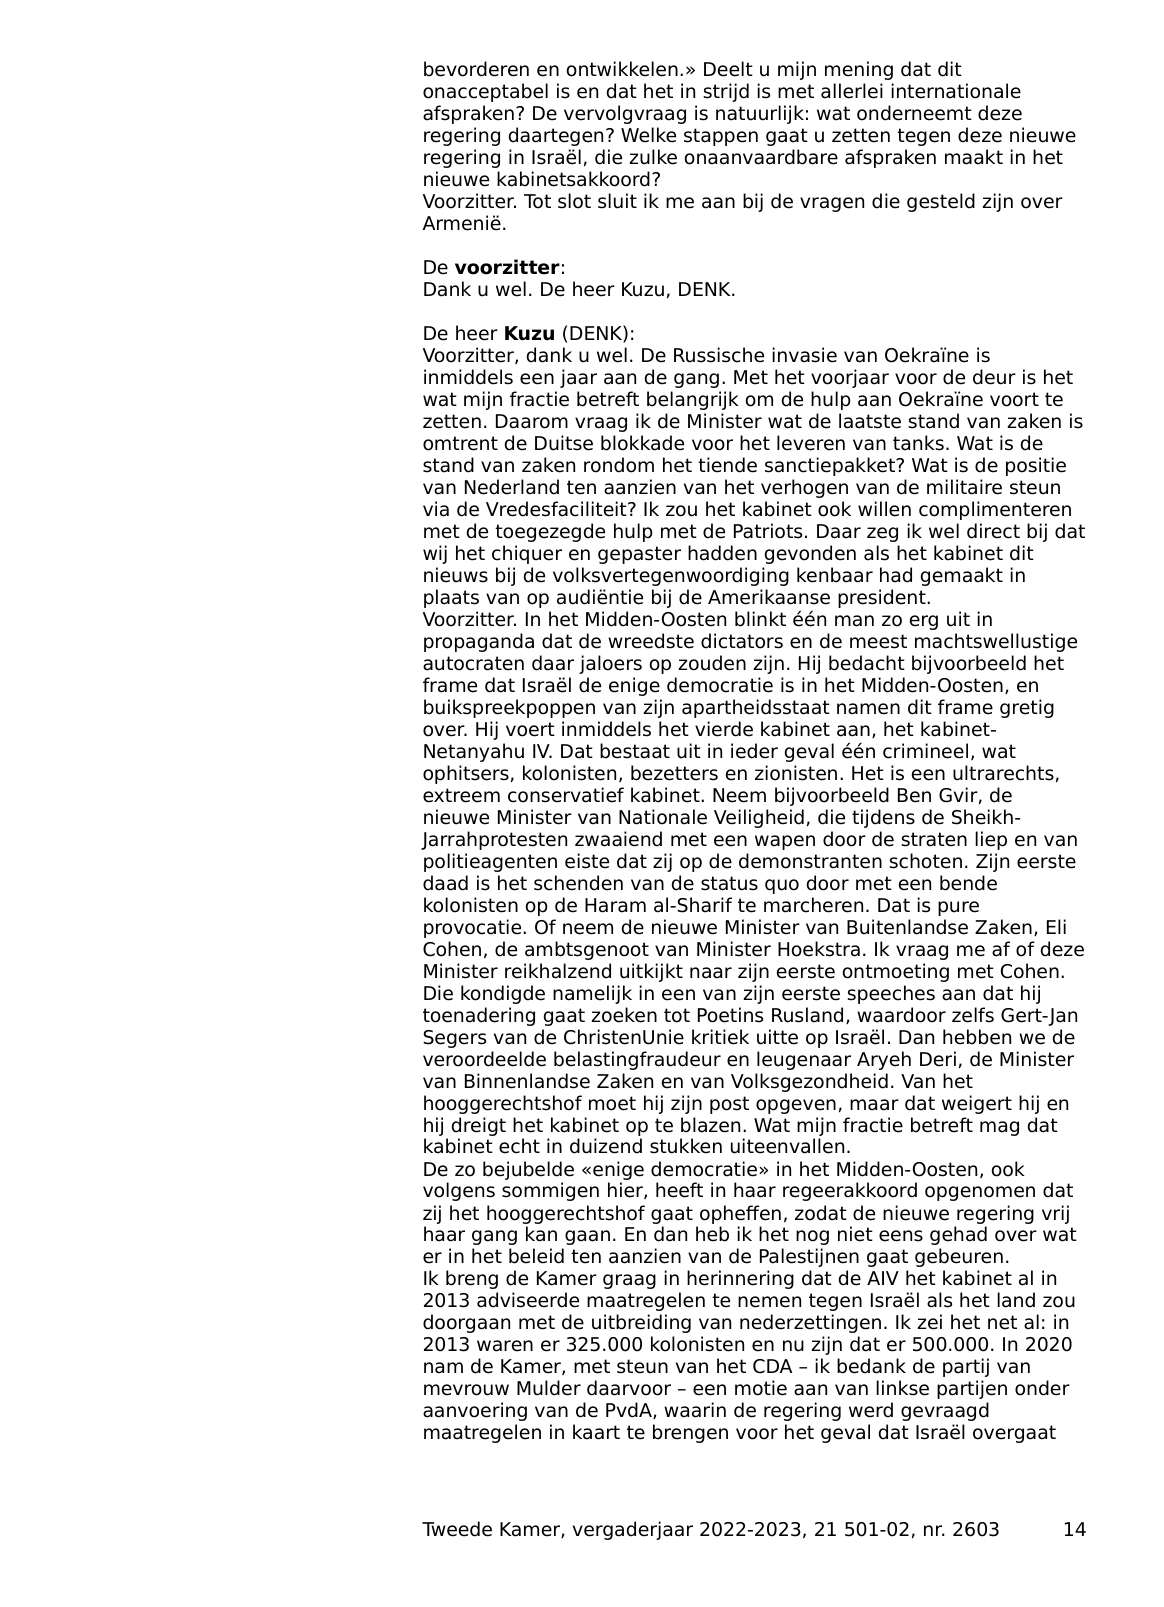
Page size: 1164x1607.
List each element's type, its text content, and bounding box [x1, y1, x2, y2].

text Voorzitter. Tot slot sluit ik me aan bij de vragen die gesteld zijn over Armenië. [422, 191, 1087, 235]
text Voorzitter, dank u wel. De Russische invasie van Oekraïne is inmiddels een jaar aan de gang. Met het voorjaar voor de deur is het wat mijn fractie betreft belangrijk om de hulp aan Oekraïne voort te zetten. Daarom vraag ik de Minister wat de laatste stand van zaken is omtrent de Duitse blokkade voor het leveren van tanks. Wat is de stand van zaken rondom het tiende sanctiepakket? Wat is de positie van Nederland ten aanzien van het verhogen van de militaire steun via de Vredesfaciliteit? Ik zou het kabinet ook willen complimenteren met de toegezegde hulp met de Patriots. Daar zeg ik wel direct bij dat wij het chiquer en gepaster hadden gevonden als het kabinet dit nieuws bij de volksvertegenwoordiging kenbaar had gemaakt in plaats van op audiëntie bij de Amerikaanse president. [422, 345, 1087, 609]
text Ik breng de Kamer graag in herinnering dat de AIV het kabinet al in 2013 adviseerde maatregelen te nemen tegen Israël als het land zou doorgaan met de uitbreiding van nederzettingen. Ik zei het net al: in 2013 waren er 325.000 kolonisten en nu zijn dat er 500.000. In 2020 nam de Kamer, met steun van het CDA – ik bedank de partij van mevrouw Mulder daarvoor – een motie aan van linkse partijen onder aanvoering van de PvdA, waarin de regering werd gevraagd maatregelen in kaart te brengen voor het geval dat Israël overgaat [422, 1268, 1087, 1444]
text Voorzitter. In het Midden-Oosten blinkt één man zo erg uit in propaganda dat de wreedste dictators en de meest machtswellustige autocraten daar jaloers op zouden zijn. Hij bedacht bijvoorbeeld het frame dat Israël de enige democratie is in het Midden-Oosten, en buikspreekpoppen van zijn apartheidsstaat namen dit frame gretig over. Hij voert inmiddels het vierde kabinet aan, het kabinet-Netanyahu IV. Dat bestaat uit in ieder geval één crimineel, wat ophitsers, kolonisten, bezetters en zionisten. Het is een ultrarechts, extreem conservatief kabinet. Neem bijvoorbeeld Ben Gvir, de nieuwe Minister van Nationale Veiligheid, die tijdens de Sheikh-Jarrahprotesten zwaaiend met een wapen door de straten liep en van politieagenten eiste dat zij op de demonstranten schoten. Zijn eerste daad is het schenden van de status quo door met een bende kolonisten op de Haram al-Sharif te marcheren. Dat is pure provocatie. Of neem de nieuwe Minister van Buitenlandse Zaken, Eli Cohen, de ambtsgenoot van Minister Hoekstra. Ik vraag me af of deze Minister reikhalzend uitkijkt naar zijn eerste ontmoeting met Cohen. Die kondigde namelijk in een van zijn eerste speeches aan dat hij toenadering gaat zoeken tot Poetins Rusland, waardoor zelfs Gert-Jan Segers van de ChristenUnie kritiek uitte op Israël. Dan hebben we de veroordeelde belastingfraudeur en leugenaar Aryeh Deri, de Minister van Binnenlandse Zaken en van Volksgezondheid. Van het hooggerechtshof moet hij zijn post opgeven, maar dat weigert hij en hij dreigt het kabinet op te blazen. Wat mijn fractie betreft mag dat kabinet echt in duizend stukken uiteenvallen. [422, 609, 1087, 1158]
text De zo bejubelde «enige democratie» in het Midden-Oosten, ook volgens sommigen hier, heeft in haar regeerakkoord opgenomen dat zij het hooggerechtshof gaat opheffen, zodat de nieuwe regering vrij haar gang kan gaan. En dan heb ik het nog niet eens gehad over wat er in het beleid ten aanzien van de Palestijnen gaat gebeuren. [422, 1158, 1087, 1268]
text De heer Kuzu (DENK): [422, 323, 1087, 345]
text De voorzitter: [422, 257, 1087, 279]
text bevorderen en ontwikkelen.» Deelt u mijn mening dat dit onacceptabel is en dat het in strijd is met allerlei internationale afspraken? De vervolgvraag is natuurlijk: wat onderneemt deze regering daartegen? Welke stappen gaat u zetten tegen deze nieuwe regering in Israël, die zulke onaanvaardbare afspraken maakt in het nieuwe kabinetsakkoord? [422, 59, 1087, 191]
text Dank u wel. De heer Kuzu, DENK. [422, 279, 1087, 301]
